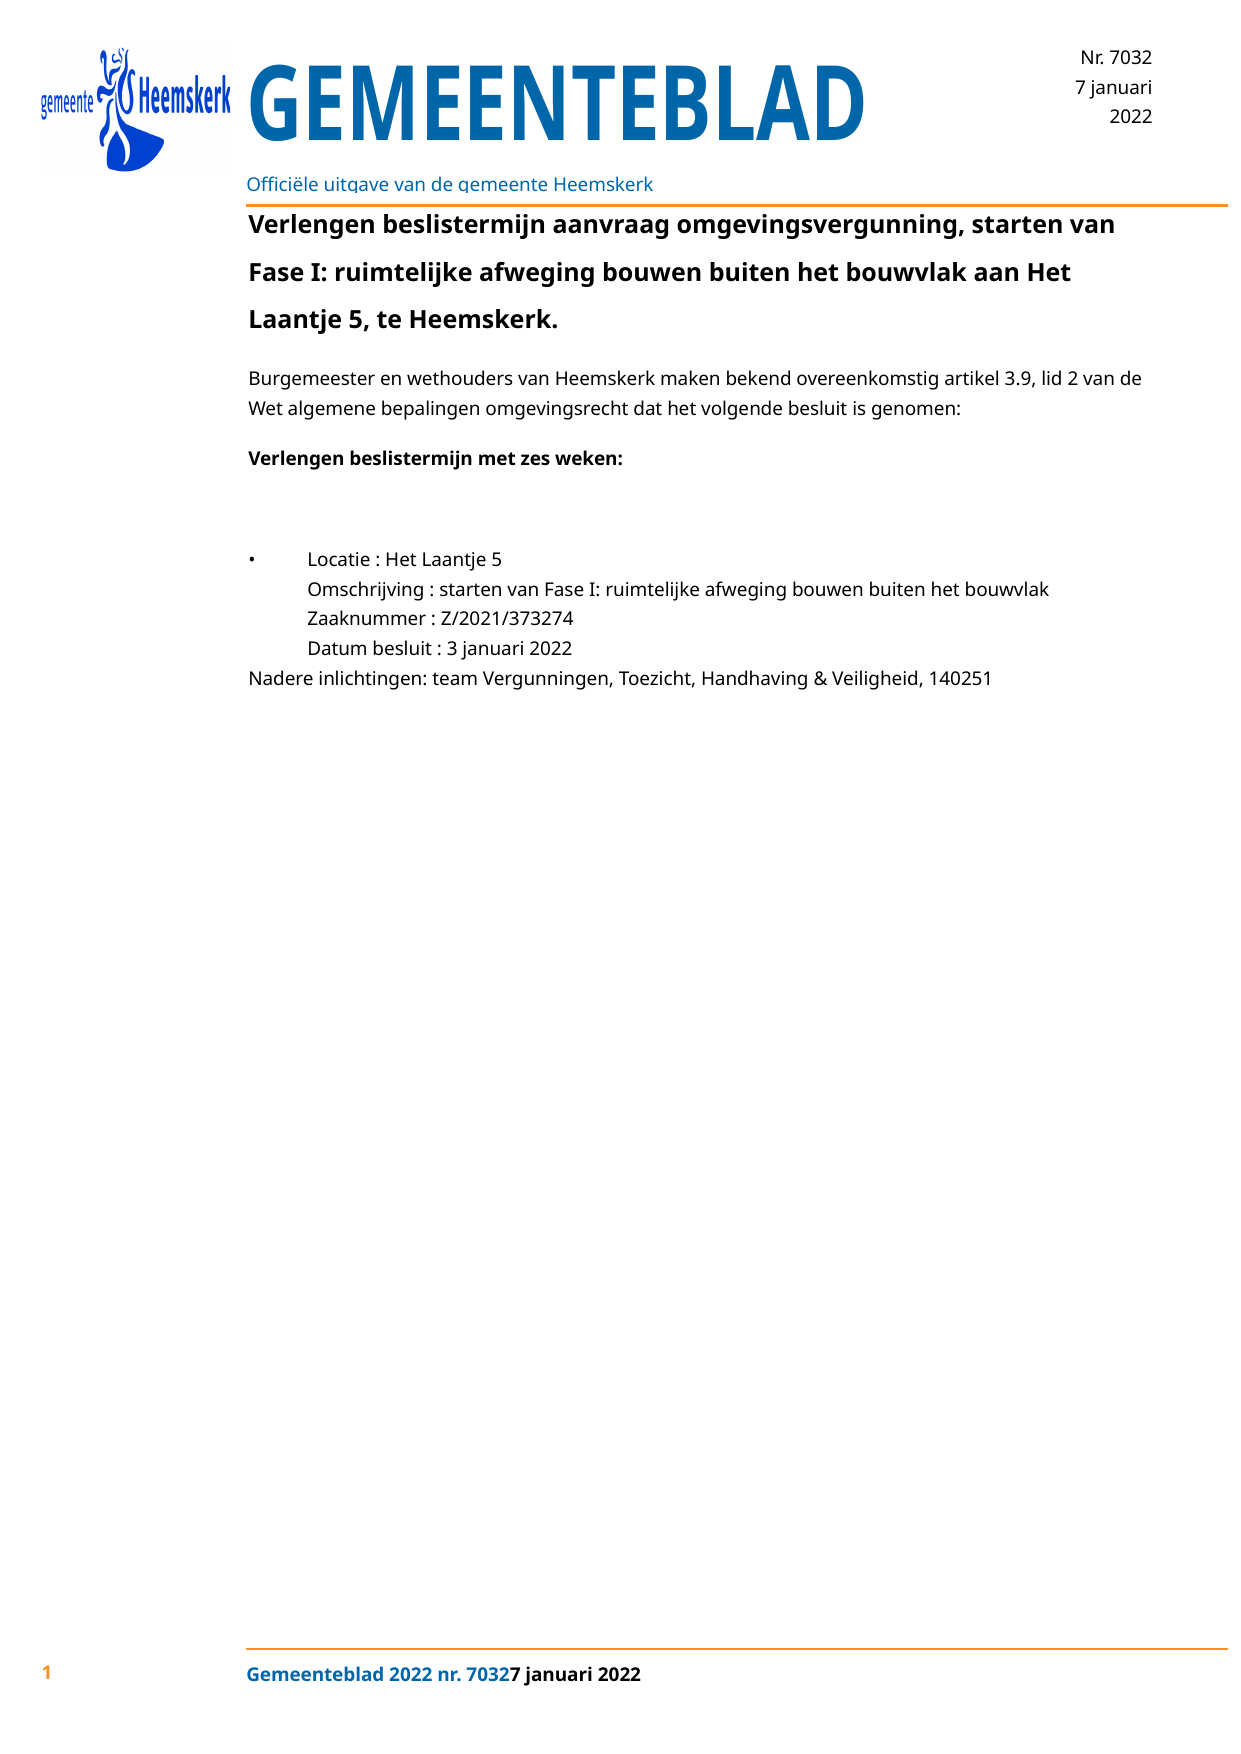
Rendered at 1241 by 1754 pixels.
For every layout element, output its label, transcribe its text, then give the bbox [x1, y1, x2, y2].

list Omschrijving : starten van Fase I: ruimtelijke afweging bouwen buiten het bouwvlak [248, 576, 1152, 602]
text Nadere inlichtingen: team Vergunningen, Toezicht, Handhaving & Veiligheid, 140251 [248, 665, 1152, 690]
text Verlengen beslistermijn aanvraag omgevingsvergunning, starten van Fase I: ruimtelijke afweging bouwen buiten het bouwvlak aan Het Laantje 5, te Heemskerk. [248, 207, 1152, 336]
picture [41, 47, 231, 172]
list Zaaknummer : Z/2021/373274 [248, 606, 1152, 631]
text Verlengen beslistermijn met zes weken: [248, 446, 1152, 471]
list Locatie : Het Laantje 5 [248, 546, 1152, 572]
text Burgemeester en wethouders van Heemskerk maken bekend overeenkomstig artikel 3.9, lid 2 van de Wet algemene bepalingen omgevingsrecht dat het volgende besluit is genomen: [248, 366, 1152, 421]
list Datum besluit : 3 januari 2022 [248, 635, 1152, 661]
